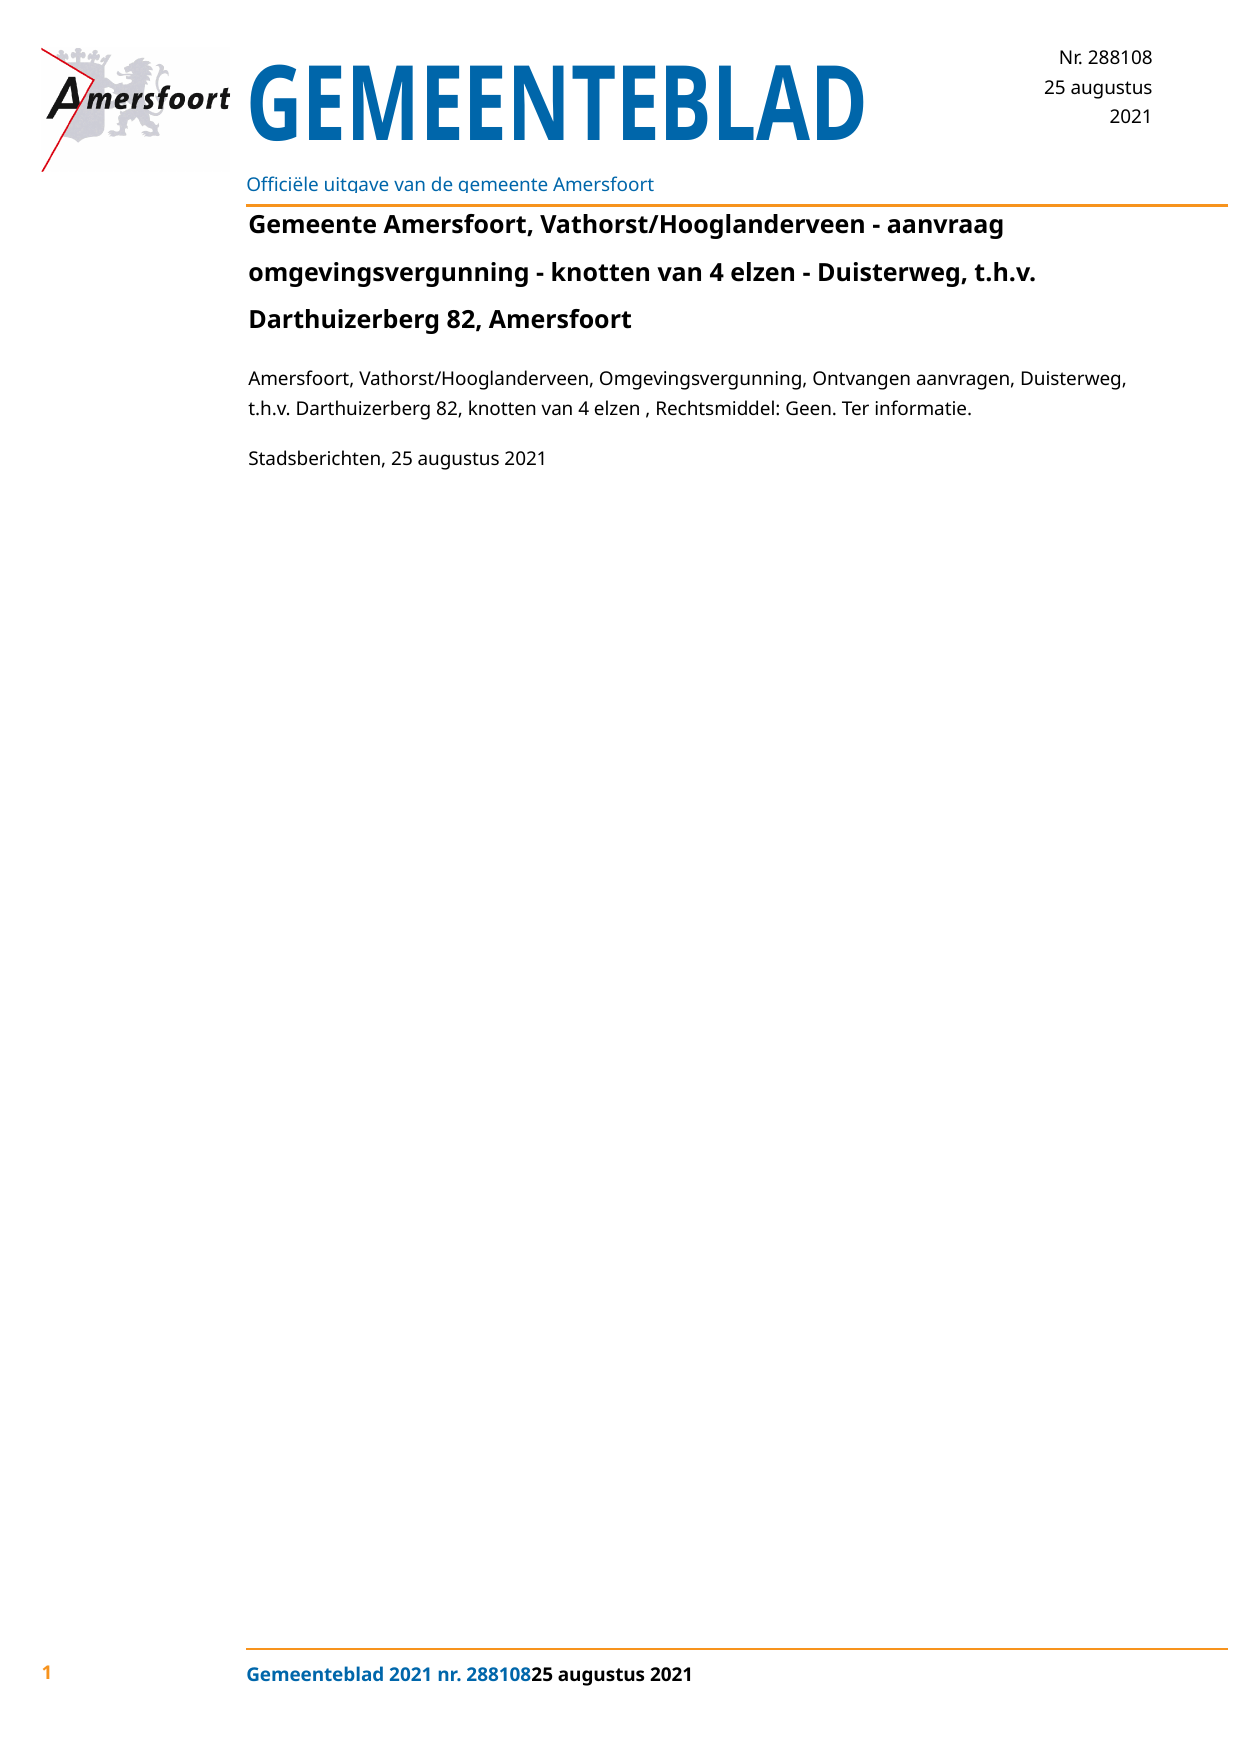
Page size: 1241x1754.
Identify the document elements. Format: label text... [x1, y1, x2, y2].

text Gemeente Amersfoort, Vathorst/Hooglanderveen - aanvraag omgevingsvergunning - knotten van 4 elzen - Duisterweg, t.h.v. Darthuizerberg 82, Amersfoort [248, 207, 1152, 336]
text Stadsberichten, 25 augustus 2021 [248, 446, 1152, 471]
text Amersfoort, Vathorst/Hooglanderveen, Omgevingsvergunning, Ontvangen aanvragen, Duisterweg, t.h.v. Darthuizerberg 82, knotten van 4 elzen , Rechtsmiddel: Geen. Ter informatie. [248, 366, 1152, 421]
picture [41, 47, 231, 172]
